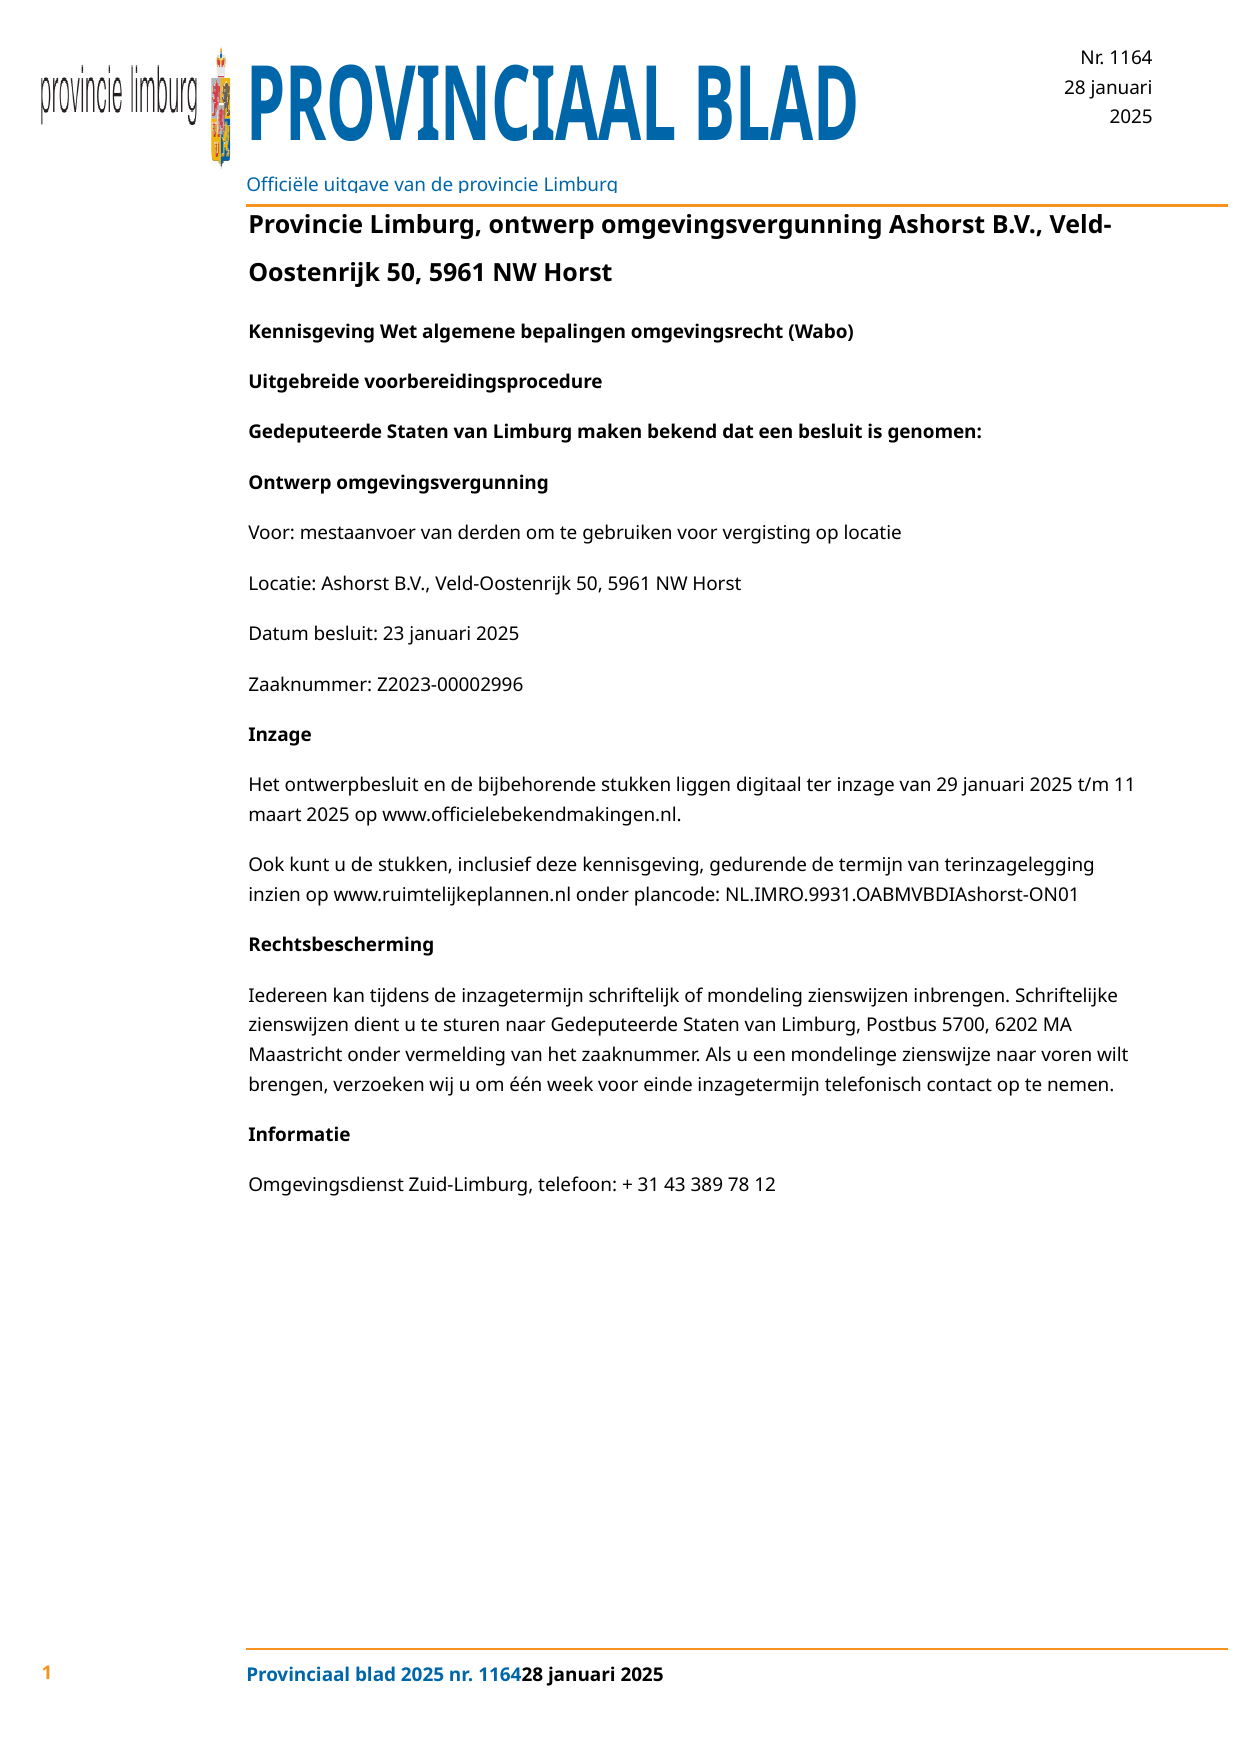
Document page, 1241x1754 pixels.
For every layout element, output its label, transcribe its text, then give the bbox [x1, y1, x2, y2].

picture [41, 47, 231, 172]
text Gedeputeerde Staten van Limburg maken bekend dat een besluit is genomen: [248, 419, 1152, 444]
text Omgevingsdienst Zuid-Limburg, telefoon: + 31 43 389 78 12 [248, 1172, 1152, 1197]
text Locatie: Ashorst B.V., Veld-Oostenrijk 50, 5961 NW Horst [248, 570, 1152, 596]
text Ontwerp omgevingsvergunning [248, 469, 1152, 495]
text Rechtsbescherming [248, 932, 1152, 957]
text Iedereen kan tijdens de inzagetermijn schriftelijk of mondeling zienswijzen inbrengen. Schriftelijke zienswijzen dient u te sturen naar Gedeputeerde Staten van Limburg, Postbus 5700, 6202 MA Maastricht onder vermelding van het zaaknummer. Als u een mondelinge zienswijze naar voren wilt brengen, verzoeken wij u om één week voor einde inzagetermijn telefonisch contact op te nemen. [248, 982, 1152, 1097]
text Inzage [248, 721, 1152, 747]
text Uitgebreide voorbereidingsprocedure [248, 368, 1152, 394]
text Informatie [248, 1121, 1152, 1147]
text Provincie Limburg, ontwerp omgevingsvergunning Ashorst B.V., Veld-Oostenrijk 50, 5961 NW Horst [248, 207, 1152, 288]
text Zaaknummer: Z2023-00002996 [248, 671, 1152, 697]
text Kennisgeving Wet algemene bepalingen omgevingsrecht (Wabo) [248, 318, 1152, 344]
text Ook kunt u de stukken, inclusief deze kennisgeving, gedurende de termijn van terinzagelegging inzien op www.ruimtelijkeplannen.nl onder plancode: NL.IMRO.9931.OABMVBDIAshorst-ON01 [248, 852, 1152, 907]
text Datum besluit: 23 januari 2025 [248, 620, 1152, 646]
text Voor: mestaanvoer van derden om te gebruiken voor vergisting op locatie [248, 519, 1152, 545]
text Het ontwerpbesluit en de bijbehorende stukken liggen digitaal ter inzage van 29 januari 2025 t/m 11 maart 2025 op www.officielebekendmakingen.nl. [248, 772, 1152, 827]
